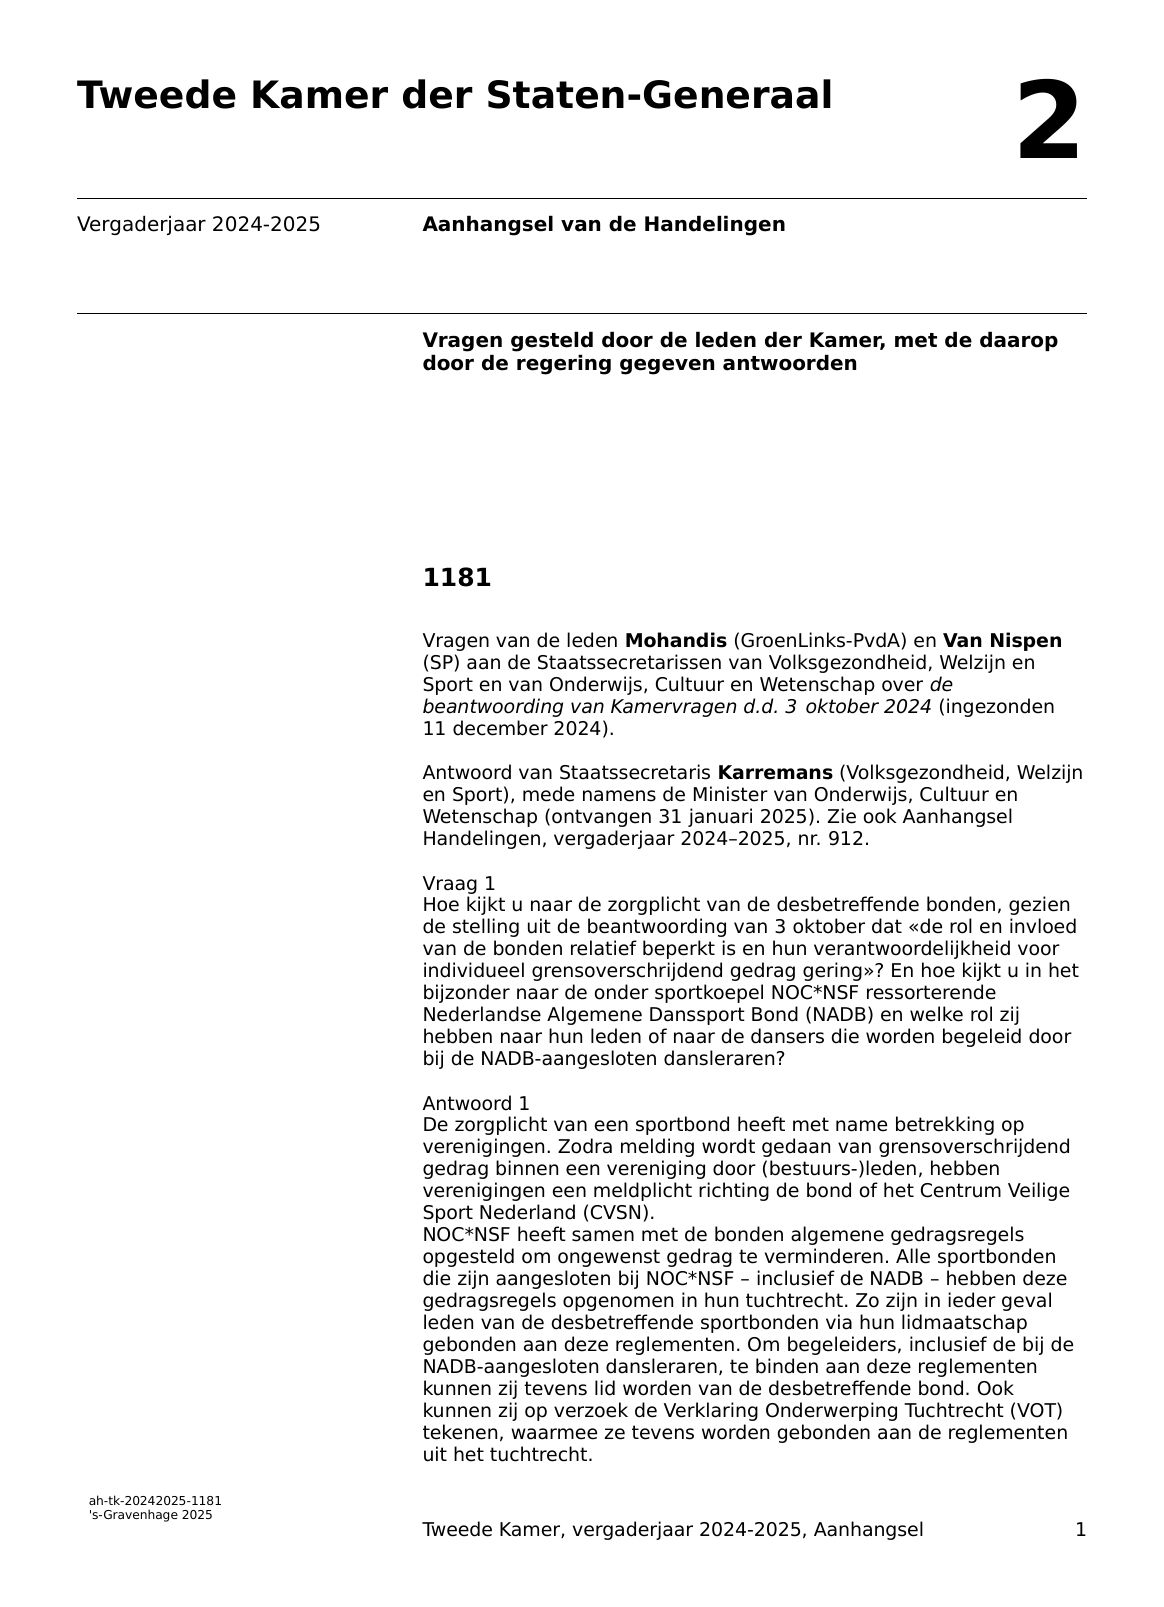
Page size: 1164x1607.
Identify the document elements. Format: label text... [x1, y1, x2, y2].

table_cell [77, 314, 422, 375]
text Vraag 1 [422, 872, 1087, 894]
text De zorgplicht van een sportbond heeft met name betrekking op verenigingen. Zodra melding wordt gedaan van grensoverschrijdend gedrag binnen een vereniging door (bestuurs-)leden, hebben verenigingen een meldplicht richting de bond of het Centrum Veilige Sport Nederland (CVSN). [422, 1114, 1087, 1224]
table_cell Vergaderjaar 2024-2025 [77, 199, 422, 313]
text Vragen van de leden Mohandis (GroenLinks-PvdA) en Van Nispen (SP) aan de Staatssecretarissen van Volksgezondheid, Welzijn en Sport en van Onderwijs, Cultuur en Wetenschap over de beantwoording van Kamervragen d.d. 3 oktober 2024 (ingezonden 11 december 2024). [422, 630, 1087, 740]
table_cell Vragen gesteld door de leden der Kamer, met de daarop door de regering gegeven antwoorden [422, 314, 1087, 375]
text Hoe kijkt u naar de zorgplicht van de desbetreffende bonden, gezien de stelling uit de beantwoording van 3 oktober dat «de rol en invloed van de bonden relatief beperkt is en hun verantwoordelijkheid voor individueel grensoverschrijdend gedrag gering»? En hoe kijkt u in het bijzonder naar de onder sportkoepel NOC*NSF ressorterende Nederlandse Algemene Danssport Bond (NADB) en welke rol zij hebben naar hun leden of naar de dansers die worden begeleid door bij de NADB-aangesloten dansleraren? [422, 894, 1087, 1070]
table_cell Aanhangsel van de Handelingen [422, 199, 1087, 313]
text Antwoord van Staatssecretaris Karremans (Volksgezondheid, Welzijn en Sport), mede namens de Minister van Onderwijs, Cultuur en Wetenschap (ontvangen 31 januari 2025). Zie ook Aanhangsel Handelingen, vergaderjaar 2024–2025, nr. 912. [422, 762, 1087, 850]
text NOC*NSF heeft samen met de bonden algemene gedragsregels opgesteld om ongewenst gedrag te verminderen. Alle sportbonden die zijn aangesloten bij NOC*NSF – inclusief de NADB – hebben deze gedragsregels opgenomen in hun tuchtrecht. Zo zijn in ieder geval leden van de desbetreffende sportbonden via hun lidmaatschap gebonden aan deze reglementen. Om begeleiders, inclusief de bij de NADB-aangesloten dansleraren, te binden aan deze reglementen kunnen zij tevens lid worden van de desbetreffende bond. Ook kunnen zij op verzoek de Verklaring Onderwerping Tuchtrecht (VOT) tekenen, waarmee ze tevens worden gebonden aan de reglementen uit het tuchtrecht. [422, 1224, 1087, 1466]
text Antwoord 1 [422, 1092, 1087, 1114]
text 1181 [422, 563, 1087, 592]
table_header Tweede Kamer der Staten-Generaal [77, 59, 886, 198]
table_header 2 [886, 59, 1087, 198]
text ah-tk-20242025-1181 [88, 1494, 323, 1508]
text 's-Gravenhage 2025 [88, 1508, 323, 1522]
